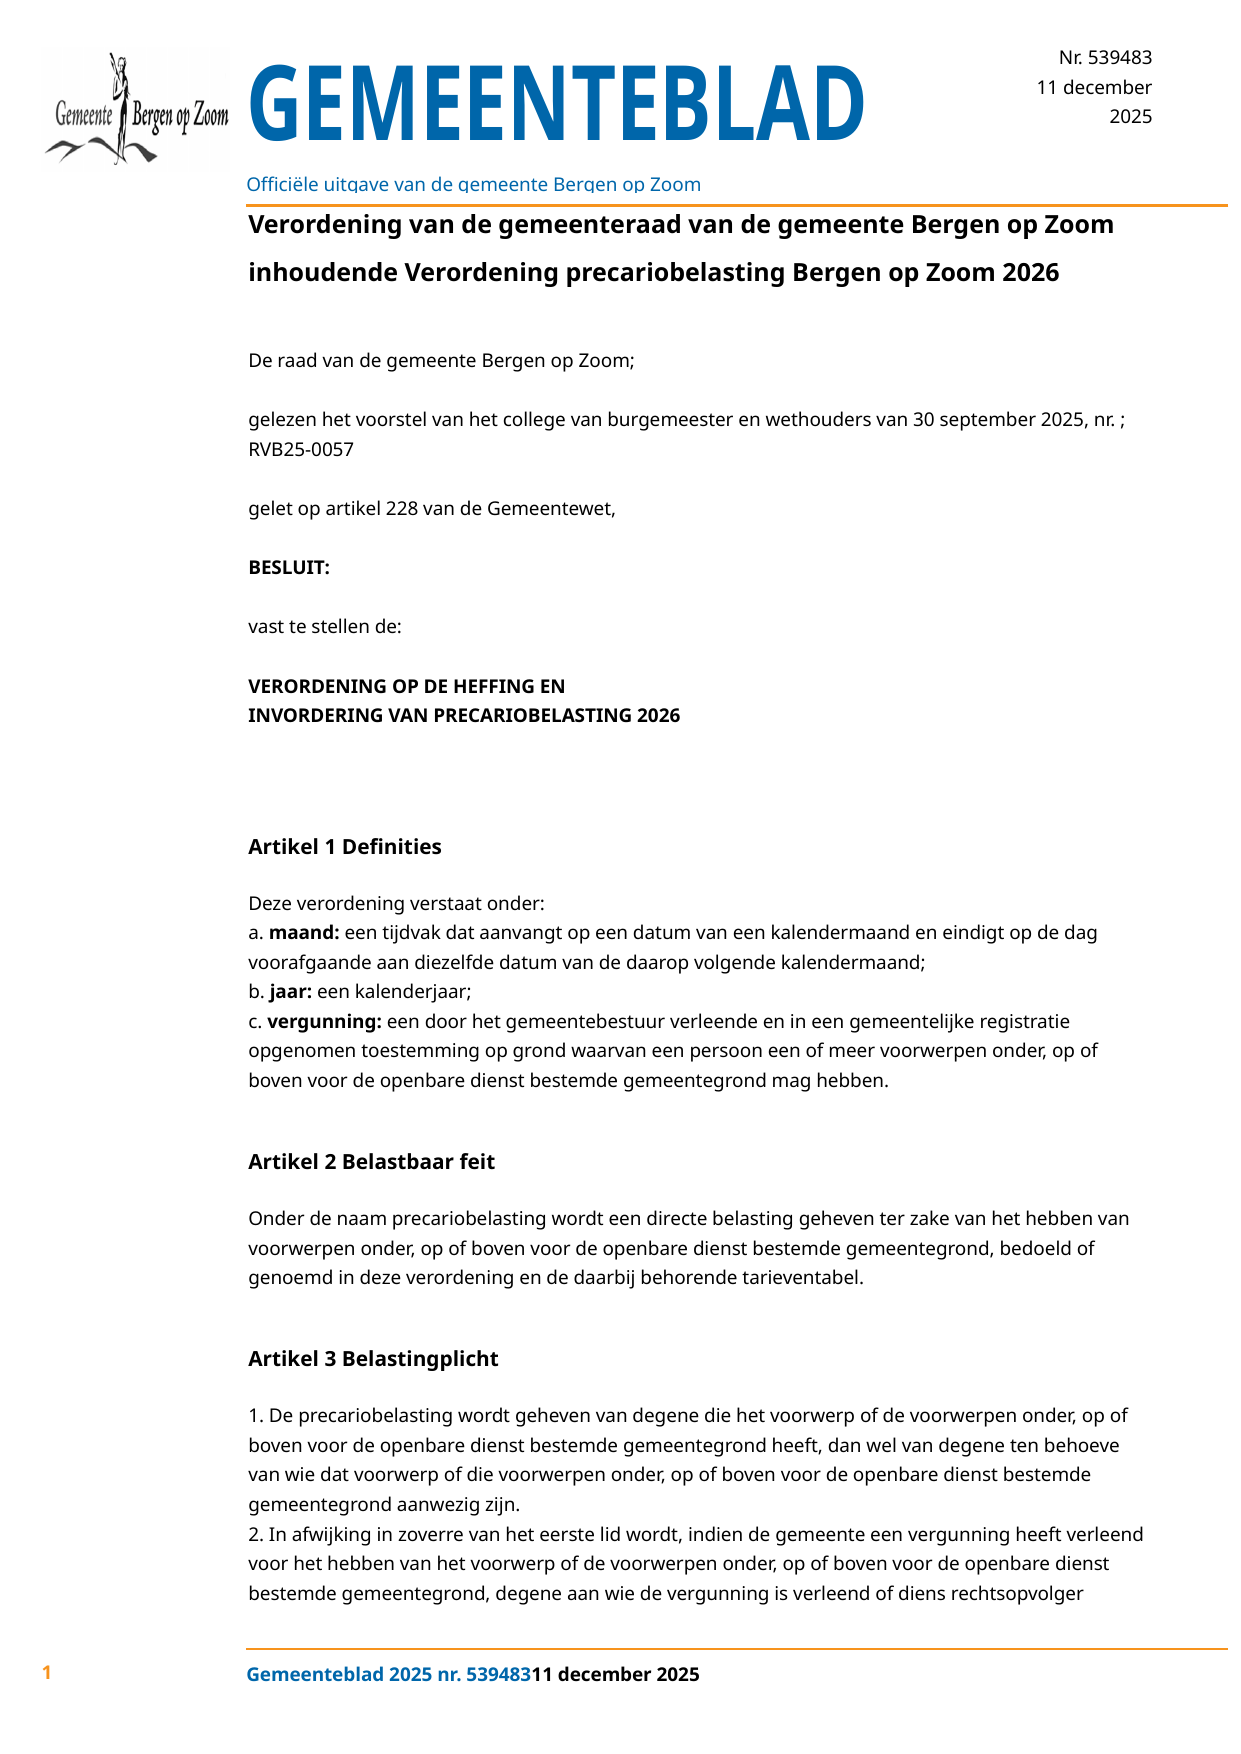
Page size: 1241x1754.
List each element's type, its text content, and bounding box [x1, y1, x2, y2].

text INVORDERING VAN PRECARIOBELASTING 2026 [248, 702, 1152, 728]
text 2. In afwijking in zoverre van het eerste lid wordt, indien de gemeente een vergunning heeft verleend voor het hebben van het voorwerp of de voorwerpen onder, op of boven voor de openbare dienst bestemde gemeentegrond, degene aan wie de vergunning is verleend of diens rechtsopvolger [248, 1521, 1152, 1606]
text vast te stellen de: [248, 614, 1152, 639]
text gelet op artikel 228 van de Gemeentewet, [248, 495, 1152, 521]
text De raad van de gemeente Bergen op Zoom; [248, 347, 1152, 373]
text gelezen het voorstel van het college van burgemeester en wethouders van 30 september 2025, nr. ; RVB25-0057 [248, 407, 1152, 462]
text b. jaar: een kalenderjaar; [248, 978, 1152, 1004]
text Verordening van de gemeenteraad van de gemeente Bergen op Zoom inhoudende Verordening precariobelasting Bergen op Zoom 2026 [248, 207, 1152, 288]
text Artikel 2 Belastbaar feit [248, 1147, 1152, 1176]
text 1. De precariobelasting wordt geheven van degene die het voorwerp of de voorwerpen onder, op of boven voor de openbare dienst bestemde gemeentegrond heeft, dan wel van degene ten behoeve van wie dat voorwerp of die voorwerpen onder, op of boven voor de openbare dienst bestemde gemeentegrond aanwezig zijn. [248, 1402, 1152, 1517]
text VERORDENING OP DE HEFFING EN [248, 673, 1152, 699]
text Onder de naam precariobelasting wordt een directe belasting geheven ter zake van het hebben van voorwerpen onder, op of boven voor de openbare dienst bestemde gemeentegrond, bedoeld of genoemd in deze verordening en de daarbij behorende tarieventabel. [248, 1205, 1152, 1290]
text BESLUIT: [248, 554, 1152, 580]
text c. vergunning: een door het gemeentebestuur verleende en in een gemeentelijke registratie opgenomen toestemming op grond waarvan een persoon een of meer voorwerpen onder, op of boven voor de openbare dienst bestemde gemeentegrond mag hebben. [248, 1008, 1152, 1093]
text Artikel 3 Belastingplicht [248, 1344, 1152, 1373]
text Deze verordening verstaat onder: [248, 890, 1152, 916]
picture [41, 47, 231, 172]
text Artikel 1 Definities [248, 832, 1152, 860]
text a. maand: een tijdvak dat aanvangt op een datum van een kalendermaand en eindigt op de dag voorafgaande aan diezelfde datum van de daarop volgende kalendermaand; [248, 919, 1152, 975]
